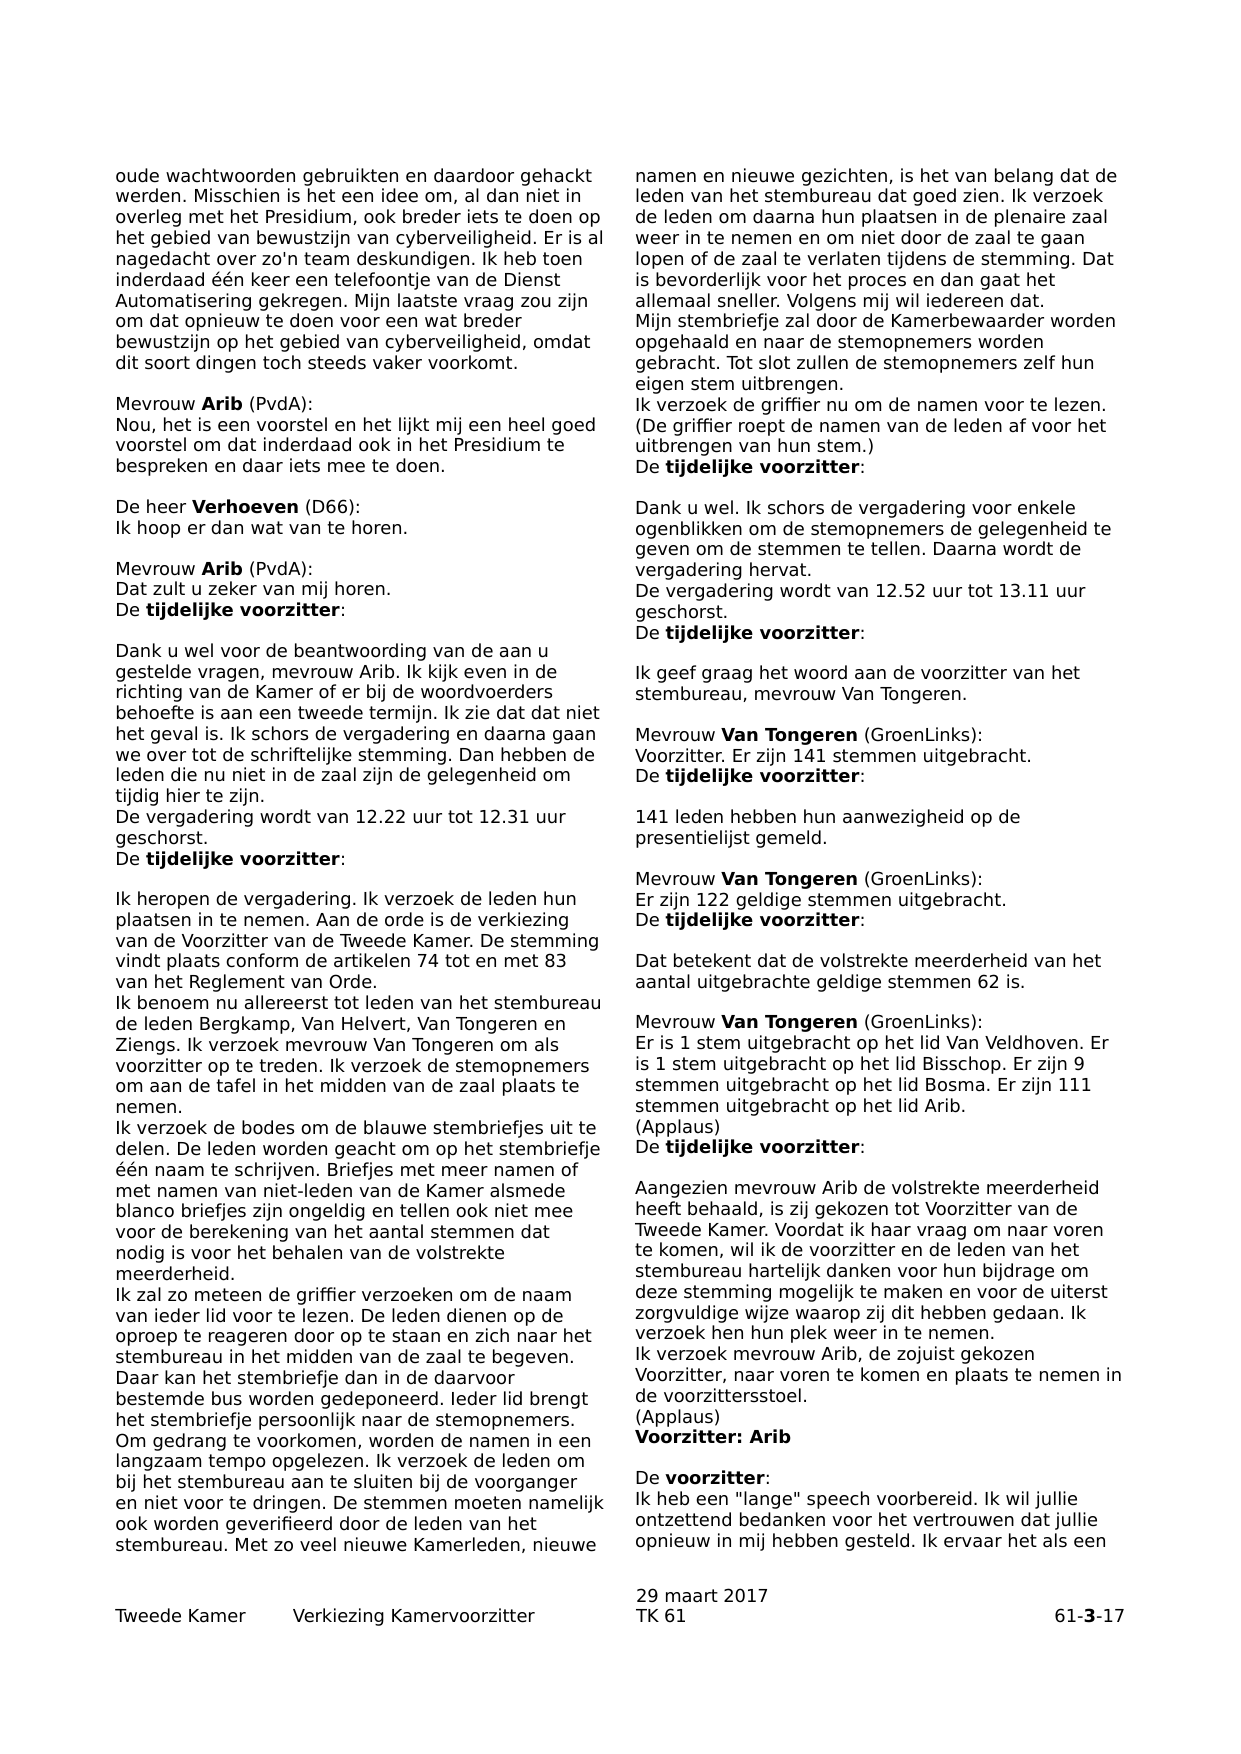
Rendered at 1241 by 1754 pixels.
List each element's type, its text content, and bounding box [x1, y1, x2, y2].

text Mevrouw Van Tongeren (GroenLinks): [635, 725, 1125, 745]
text Mevrouw Arib (PvdA): [115, 394, 605, 414]
text 141 leden hebben hun aanwezigheid op de presentielijst gemeld. [635, 807, 1125, 848]
text namen en nieuwe gezichten, is het van belang dat de leden van het stembureau dat goed zien. Ik verzoek de leden om daarna hun plaatsen in de plenaire zaal weer in te nemen en om niet door de zaal te gaan lopen of de zaal te verlaten tijdens de stemming. Dat is bevorderlijk voor het proces en dan gaat het allemaal sneller. Volgens mij wil iedereen dat. [635, 165, 1125, 311]
text De tijdelijke voorzitter: [635, 1137, 1125, 1158]
text De vergadering wordt van 12.22 uur tot 12.31 uur geschorst. [115, 807, 605, 848]
text Ik verzoek de bodes om de blauwe stembriefjes uit te delen. De leden worden geacht om op het stembriefje één naam te schrijven. Briefjes met meer namen of met namen van niet-leden van de Kamer alsmede blanco briefjes zijn ongeldig en tellen ook niet mee voor de berekening van het aantal stemmen dat nodig is voor het behalen van de volstrekte meerderheid. [115, 1118, 605, 1284]
text De heer Verhoeven (D66): [115, 497, 605, 518]
text Ik hoop er dan wat van te horen. [115, 518, 605, 538]
text De tijdelijke voorzitter: [635, 766, 1125, 787]
text (De griffier roept de namen van de leden af voor het uitbrengen van hun stem.) [635, 415, 1125, 457]
text Ik zal zo meteen de griffier verzoeken om de naam van ieder lid voor te lezen. De leden dienen op de oproep te reageren door op te staan en zich naar het stembureau in het midden van de zaal te begeven. Daar kan het stembriefje dan in de daarvoor bestemde bus worden gedeponeerd. Ieder lid brengt het stembriefje persoonlijk naar de stemopnemers. Om gedrang te voorkomen, worden de namen in een langzaam tempo opgelezen. Ik verzoek de leden om bij het stembureau aan te sluiten bij de voorganger en niet voor te dringen. De stemmen moeten namelijk ook worden geverifieerd door de leden van het stembureau. Met zo veel nieuwe Kamerleden, nieuwe [115, 1284, 605, 1555]
text Ik geef graag het woord aan de voorzitter van het stembureau, mevrouw Van Tongeren. [635, 663, 1125, 705]
text Mijn stembriefje zal door de Kamerbewaarder worden opgehaald en naar de stemopnemers worden gebracht. Tot slot zullen de stemopnemers zelf hun eigen stem uitbrengen. [635, 311, 1125, 394]
text Mevrouw Van Tongeren (GroenLinks): [635, 868, 1125, 889]
text Dat zult u zeker van mij horen. [115, 579, 605, 600]
text Mevrouw Van Tongeren (GroenLinks): [635, 1012, 1125, 1033]
text Ik heb een "lange" speech voorbereid. Ik wil jullie ontzettend bedanken voor het vertrouwen dat jullie opnieuw in mij hebben gesteld. Ik ervaar het als een [635, 1489, 1125, 1551]
text Ik heropen de vergadering. Ik verzoek de leden hun plaatsen in te nemen. Aan de orde is de verkiezing van de Voorzitter van de Tweede Kamer. De stemming vindt plaats conform de artikelen 74 tot en met 83 van het Reglement van Orde. [115, 889, 605, 993]
text Mevrouw Arib (PvdA): [115, 558, 605, 579]
text De tijdelijke voorzitter: [115, 848, 605, 869]
text Er is 1 stem uitgebracht op het lid Van Veldhoven. Er is 1 stem uitgebracht op het lid Bisschop. Er zijn 9 stemmen uitgebracht op het lid Bosma. Er zijn 111 stemmen uitgebracht op het lid Arib. [635, 1033, 1125, 1116]
text (Applaus) [635, 1116, 1125, 1137]
text Aangezien mevrouw Arib de volstrekte meerderheid heeft behaald, is zij gekozen tot Voorzitter van de Tweede Kamer. Voordat ik haar vraag om naar voren te komen, wil ik de voorzitter en de leden van het stembureau hartelijk danken voor hun bijdrage om deze stemming mogelijk te maken en voor de uiterst zorgvuldige wijze waarop zij dit hebben gedaan. Ik verzoek hen hun plek weer in te nemen. [635, 1178, 1125, 1344]
text (Applaus) [635, 1406, 1125, 1427]
text Voorzitter. Er zijn 141 stemmen uitgebracht. [635, 745, 1125, 766]
text Dank u wel voor de beantwoording van de aan u gestelde vragen, mevrouw Arib. Ik kijk even in de richting van de Kamer of er bij de woordvoerders behoefte is aan een tweede termijn. Ik zie dat dat niet het geval is. Ik schors de vergadering en daarna gaan we over tot de schriftelijke stemming. Dan hebben de leden die nu niet in de zaal zijn de gelegenheid om tijdig hier te zijn. [115, 641, 605, 807]
text Dat betekent dat de volstrekte meerderheid van het aantal uitgebrachte geldige stemmen 62 is. [635, 951, 1125, 992]
text De vergadering wordt van 12.52 uur tot 13.11 uur geschorst. [635, 581, 1125, 622]
text Voorzitter: Arib [635, 1427, 1125, 1448]
text De tijdelijke voorzitter: [635, 910, 1125, 931]
text Ik verzoek de griffier nu om de namen voor te lezen. [635, 394, 1125, 415]
text De tijdelijke voorzitter: [635, 457, 1125, 478]
text De voorzitter: [635, 1468, 1125, 1489]
text De tijdelijke voorzitter: [635, 622, 1125, 643]
text De tijdelijke voorzitter: [115, 600, 605, 621]
text Dank u wel. Ik schors de vergadering voor enkele ogenblikken om de stemopnemers de gelegenheid te geven om de stemmen te tellen. Daarna wordt de vergadering hervat. [635, 498, 1125, 581]
text Er zijn 122 geldige stemmen uitgebracht. [635, 889, 1125, 910]
text Ik benoem nu allereerst tot leden van het stembureau de leden Bergkamp, Van Helvert, Van Tongeren en Ziengs. Ik verzoek mevrouw Van Tongeren om als voorzitter op te treden. Ik verzoek de stemopnemers om aan de tafel in het midden van de zaal plaats te nemen. [115, 993, 605, 1118]
text Nou, het is een voorstel en het lijkt mij een heel goed voorstel om dat inderdaad ook in het Presidium te bespreken en daar iets mee te doen. [115, 414, 605, 477]
text Ik verzoek mevrouw Arib, de zojuist gekozen Voorzitter, naar voren te komen en plaats te nemen in de voorzittersstoel. [635, 1344, 1125, 1406]
text oude wachtwoorden gebruikten en daardoor gehackt werden. Misschien is het een idee om, al dan niet in overleg met het Presidium, ook breder iets te doen op het gebied van bewustzijn van cyberveiligheid. Er is al nagedacht over zo'n team deskundigen. Ik heb toen inderdaad één keer een telefoontje van de Dienst Automatisering gekregen. Mijn laatste vraag zou zijn om dat opnieuw te doen voor een wat breder bewustzijn op het gebied van cyberveiligheid, omdat dit soort dingen toch steeds vaker voorkomt. [115, 165, 605, 374]
